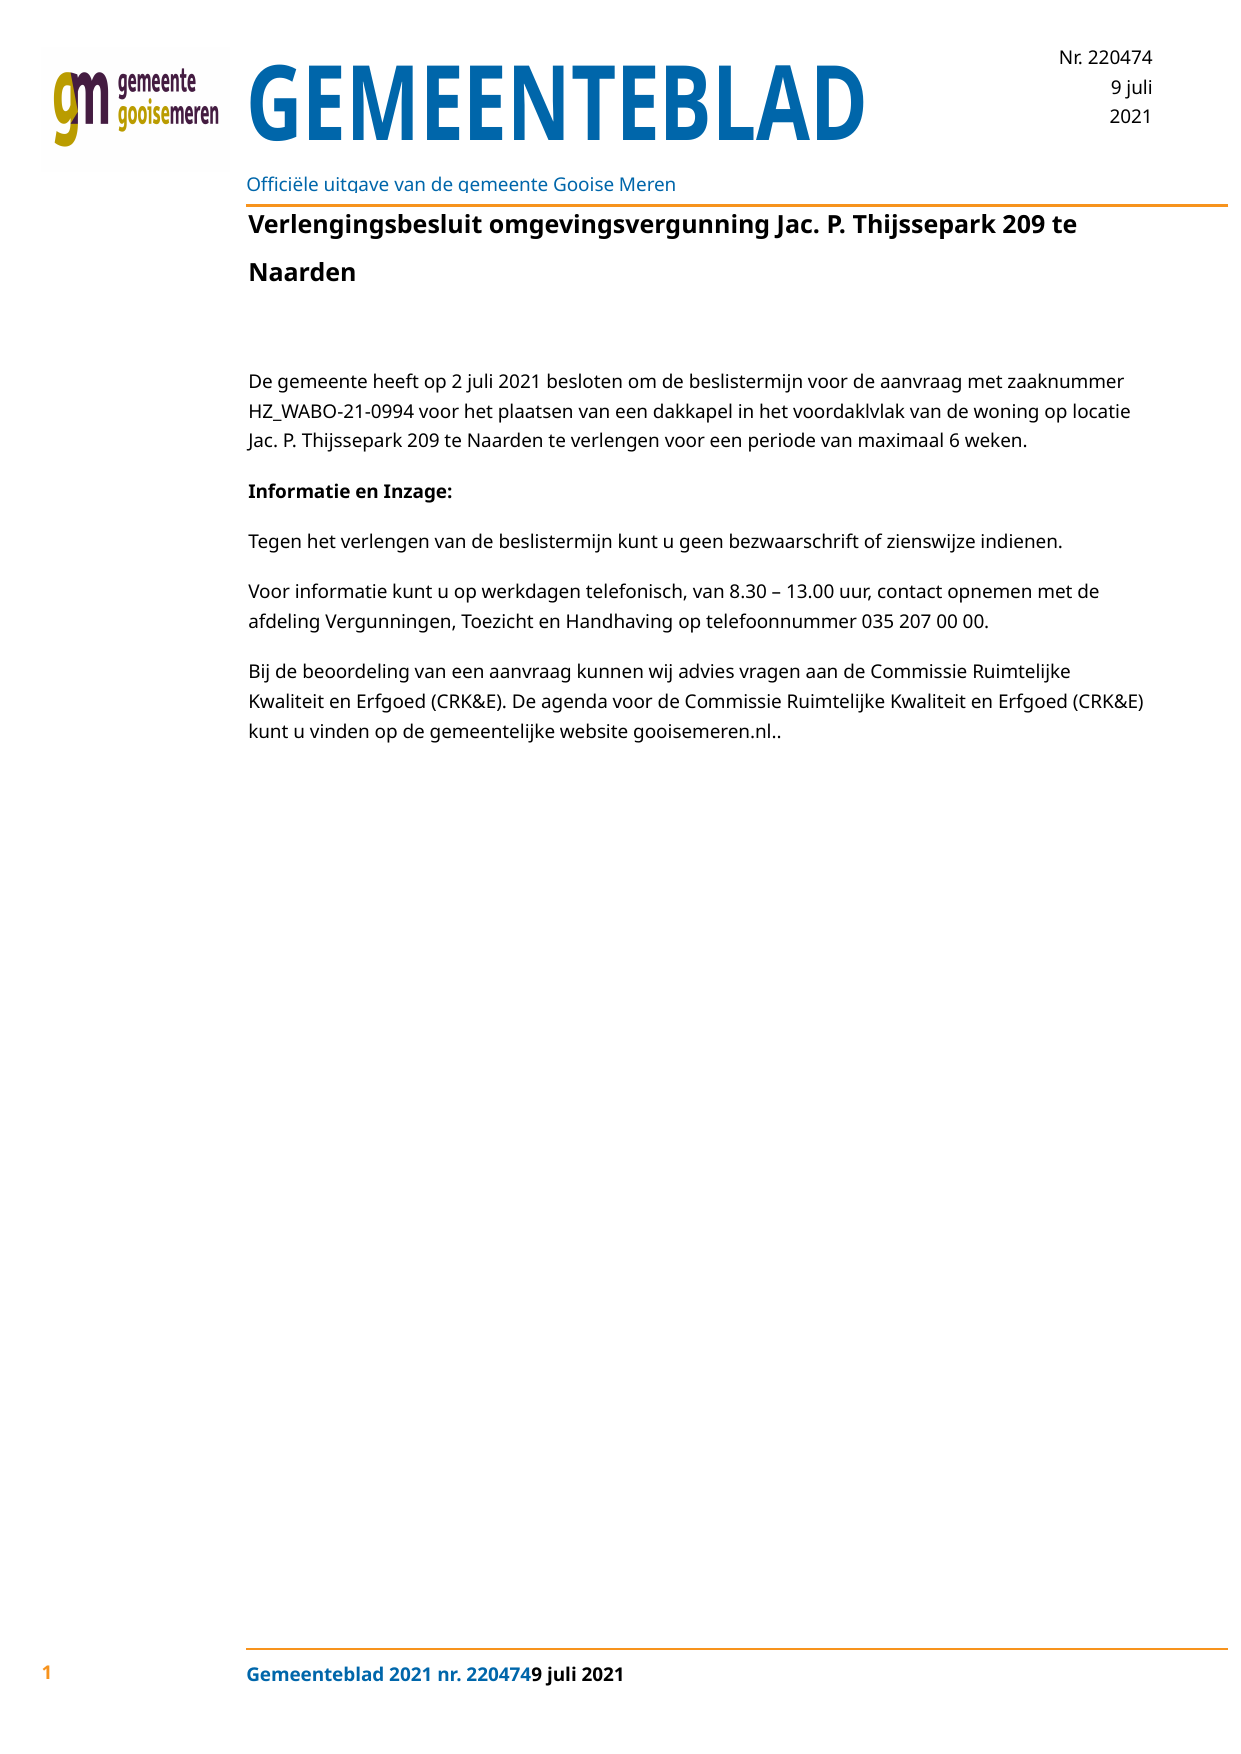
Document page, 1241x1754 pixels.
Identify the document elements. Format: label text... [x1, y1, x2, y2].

text Bij de beoordeling van een aanvraag kunnen wij advies vragen aan de Commissie Ruimtelijke Kwaliteit en Erfgoed (CRK&E). De agenda voor de Commissie Ruimtelijke Kwaliteit en Erfgoed (CRK&E) kunt u vinden op de gemeentelijke website gooisemeren.nl.. [248, 659, 1152, 744]
text Verlengingsbesluit omgevingsvergunning Jac. P. Thijssepark 209 te Naarden [248, 207, 1152, 288]
text Voor informatie kunt u op werkdagen telefonisch, van 8.30 – 13.00 uur, contact opnemen met de afdeling Vergunningen, Toezicht en Handhaving op telefoonnummer 035 207 00 00. [248, 579, 1152, 634]
text De gemeente heeft op 2 juli 2021 besloten om de beslistermijn voor de aanvraag met zaaknummer HZ_WABO-21-0994 voor het plaatsen van een dakkapel in het voordaklvlak van de woning op locatie Jac. P. Thijssepark 209 te Naarden te verlengen voor een periode van maximaal 6 weken. [248, 368, 1152, 453]
text Tegen het verlengen van de beslistermijn kunt u geen bezwaarschrift of zienswijze indienen. [248, 528, 1152, 554]
text Informatie en Inzage: [248, 478, 1152, 504]
picture [41, 47, 231, 172]
